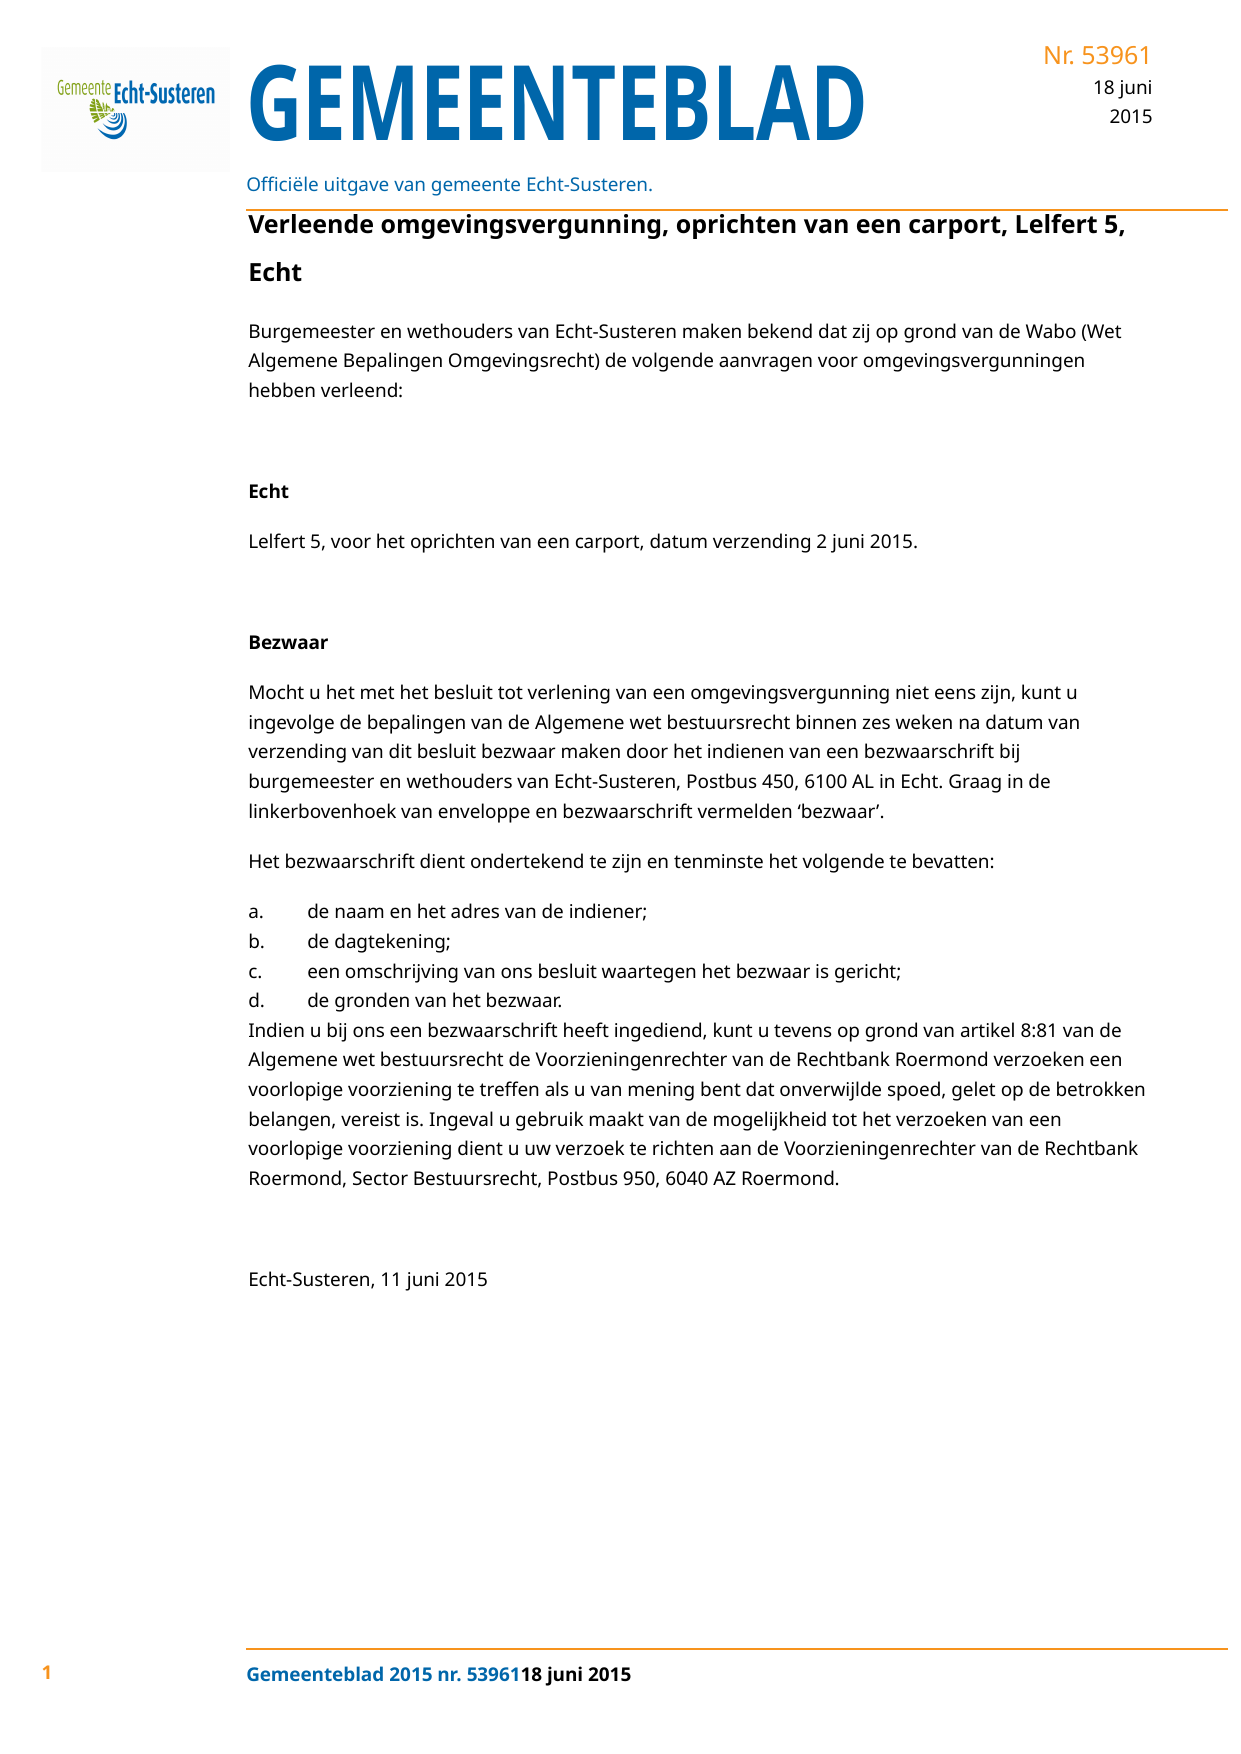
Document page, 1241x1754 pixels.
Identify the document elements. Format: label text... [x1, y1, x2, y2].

text Indien u bij ons een bezwaarschrift heeft ingediend, kunt u tevens op grond van artikel 8:81 van de Algemene wet bestuursrecht de Voorzieningenrechter van de Rechtbank Roermond verzoeken een voorlopige voorziening te treffen als u van mening bent dat onverwijlde spoed, gelet op de betrokken belangen, vereist is. Ingeval u gebruik maakt van de mogelijkheid tot het verzoeken van een voorlopige voorziening dient u uw verzoek te richten aan de Voorzieningenrechter van de Rechtbank Roermond, Sector Bestuursrecht, Postbus 950, 6040 AZ Roermond. [248, 1017, 1152, 1191]
list de gronden van het bezwaar. [248, 987, 1152, 1013]
list de naam en het adres van de indiener; [248, 899, 1152, 924]
text Het bezwaarschrift dient ondertekend te zijn en tenminste het volgende te bevatten: [248, 848, 1152, 874]
text Verleende omgevingsvergunning, oprichten van een carport, Lelfert 5, Echt [248, 211, 1152, 288]
text Echt [248, 478, 1152, 504]
text Bezwaar [248, 629, 1152, 655]
text Lelfert 5, voor het oprichten van een carport, datum verzending 2 juni 2015. [248, 528, 1152, 554]
text Mocht u het met het besluit tot verlening van een omgevingsvergunning niet eens zijn, kunt u ingevolge de bepalingen van de Algemene wet bestuursrecht binnen zes weken na datum van verzending van dit besluit bezwaar maken door het indienen van een bezwaarschrift bij burgemeester en wethouders van Echt-Susteren, Postbus 450, 6100 AL in Echt. Graag in de linkerbovenhoek van enveloppe en bezwaarschrift vermelden ‘bezwaar’. [248, 679, 1152, 824]
list de dagtekening; [248, 928, 1152, 954]
text Burgemeester en wethouders van Echt-Susteren maken bekend dat zij op grond van de Wabo (Wet Algemene Bepalingen Omgevingsrecht) de volgende aanvragen voor omgevingsvergunningen hebben verleend: [248, 318, 1152, 403]
list een omschrijving van ons besluit waartegen het bezwaar is gericht; [248, 958, 1152, 984]
picture [41, 47, 231, 172]
text Echt-Susteren, 11 juni 2015 [248, 1266, 1152, 1292]
